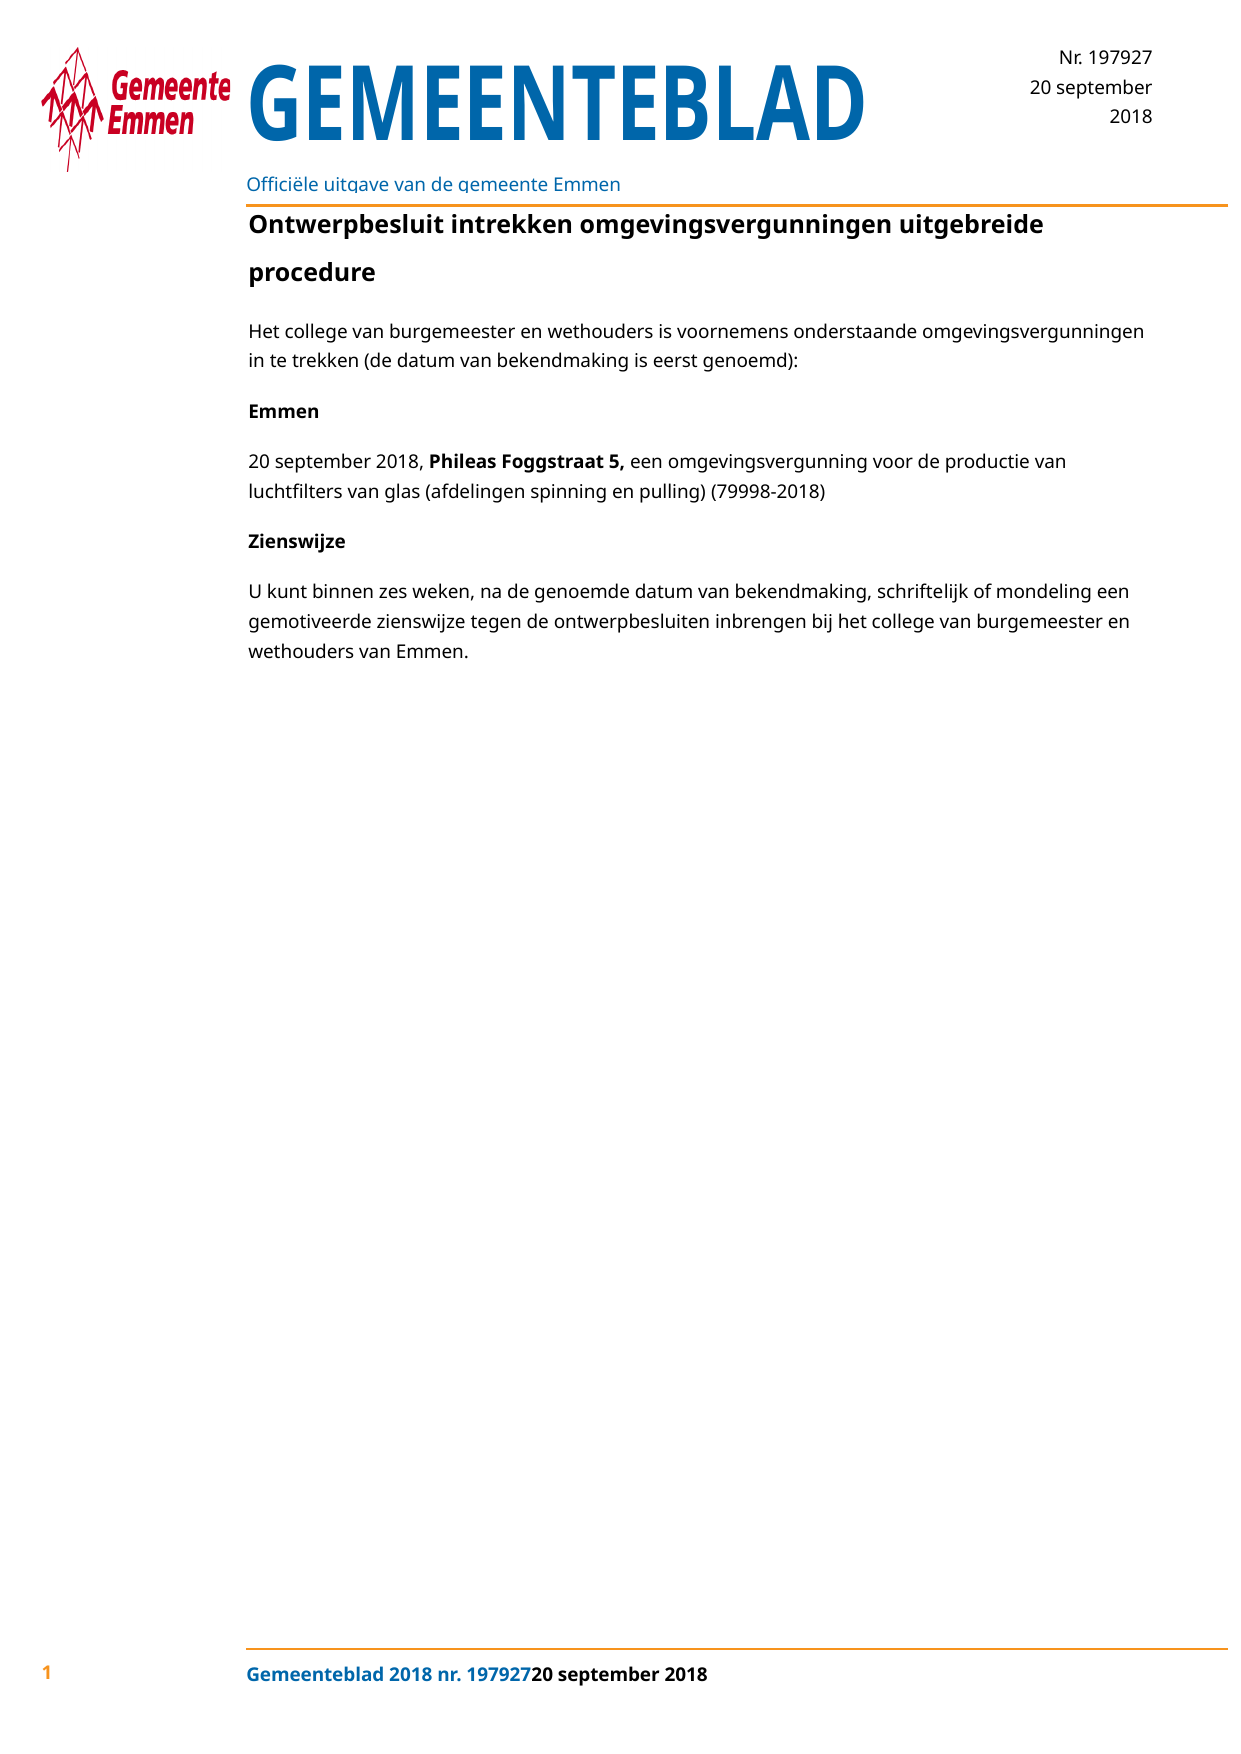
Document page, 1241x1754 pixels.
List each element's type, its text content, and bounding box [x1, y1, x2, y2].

text Het college van burgemeester en wethouders is voornemens onderstaande omgevingsvergunningen in te trekken (de datum van bekendmaking is eerst genoemd): [248, 318, 1152, 373]
text U kunt binnen zes weken, na de genoemde datum van bekendmaking, schrifte­lijk of mondeling een gemo­ti­veerde zienswijze tegen de ontwerpbesluiten inbrengen bij het college van burge­meester en wethouders van Emmen. [248, 579, 1152, 664]
text Emmen [248, 398, 1152, 424]
text Ontwerpbesluit intrekken omgevingsvergunningen uitgebreide procedure [248, 207, 1152, 288]
picture [41, 47, 231, 172]
text Zienswijze [248, 528, 1152, 554]
text 20 september 2018, Phileas Foggstraat 5, een omgevingsvergunning voor de productie van luchtfilters van glas (afdelingen spinning en pulling) (79998-2018) [248, 448, 1152, 504]
